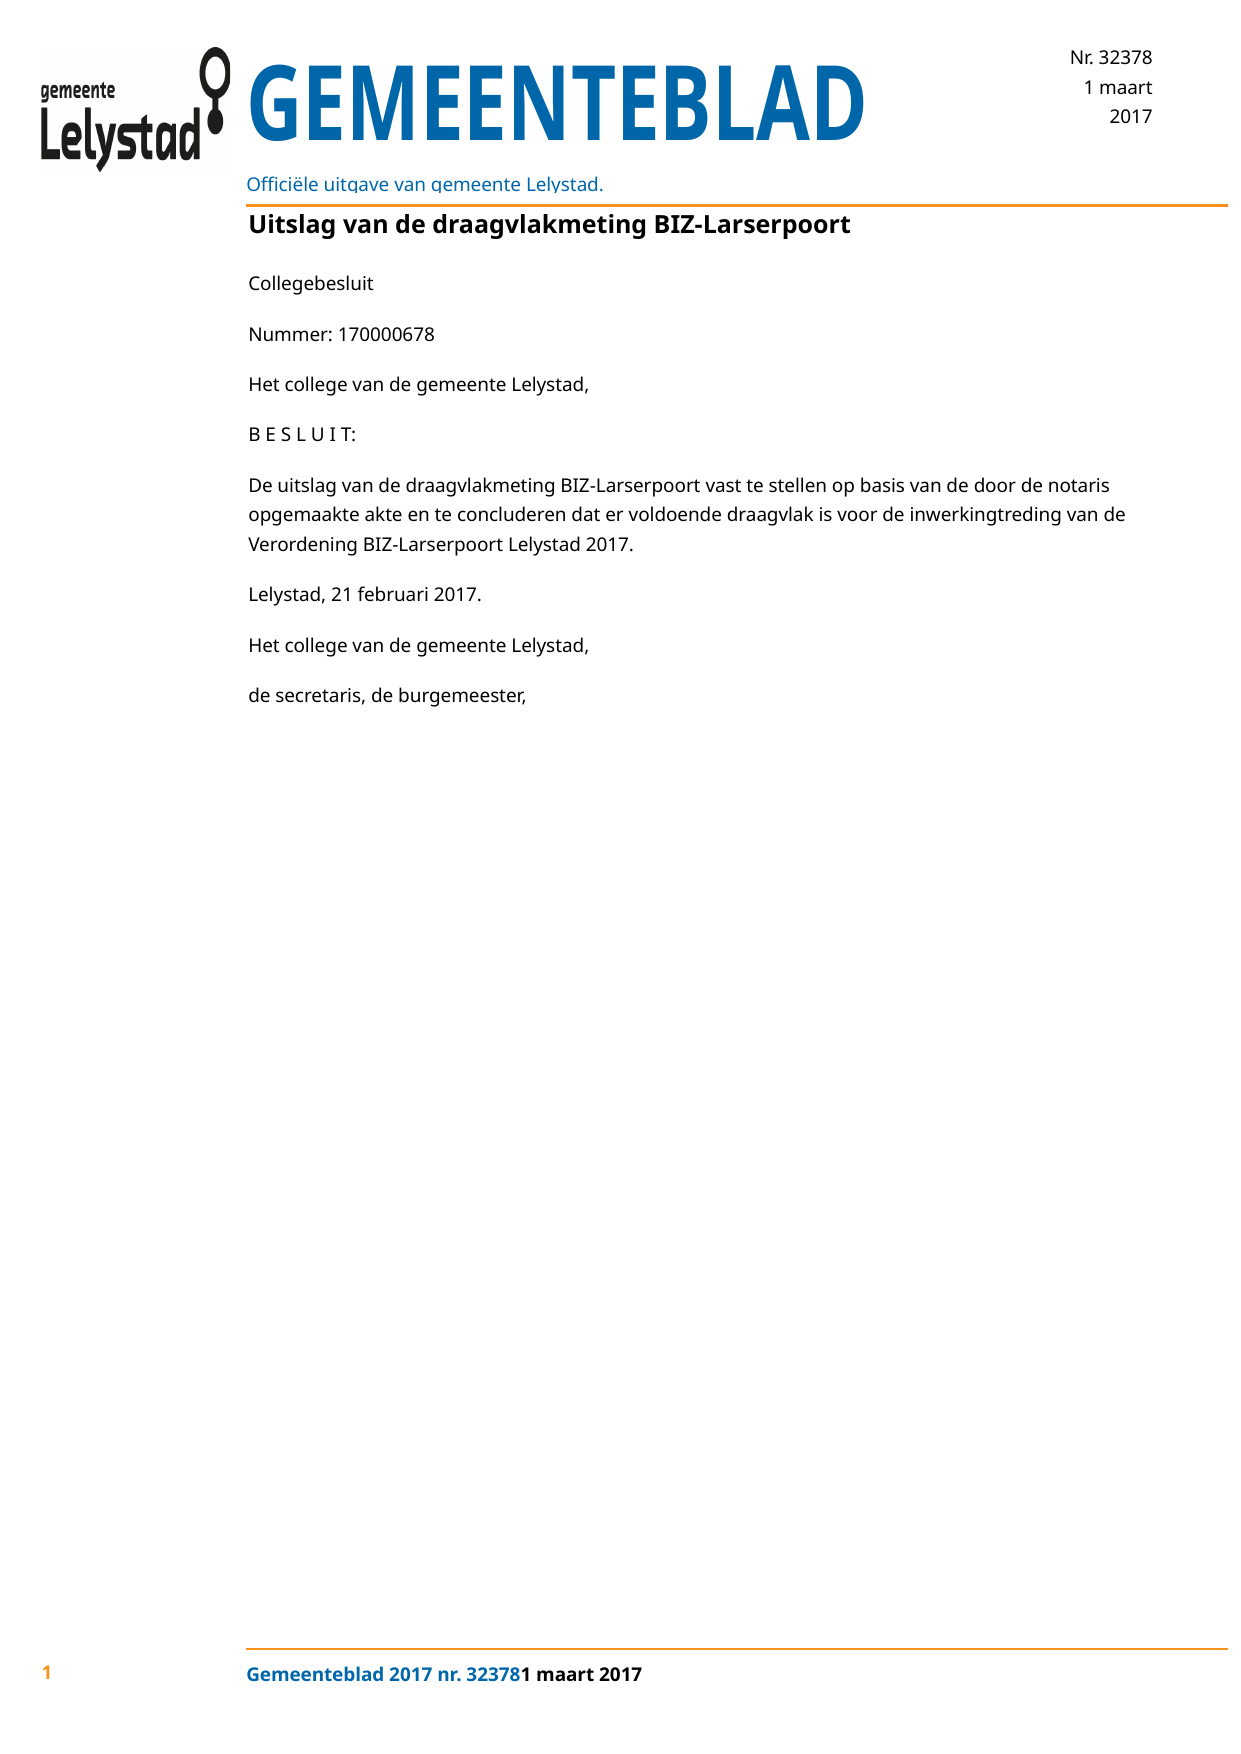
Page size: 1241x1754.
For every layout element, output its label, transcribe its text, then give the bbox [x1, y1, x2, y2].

text Het college van de gemeente Lelystad, [248, 371, 1152, 397]
text Collegebesluit [248, 270, 1152, 296]
picture [41, 47, 231, 172]
text Nummer: 170000678 [248, 321, 1152, 346]
text Het college van de gemeente Lelystad, [248, 632, 1152, 658]
text Lelystad, 21 februari 2017. [248, 582, 1152, 607]
text De uitslag van de draagvlakmeting BIZ-Larserpoort vast te stellen op basis van de door de notaris opgemaakte akte en te concluderen dat er voldoende draagvlak is voor de inwerkingtreding van de Verordening BIZ-Larserpoort Lelystad 2017. [248, 472, 1152, 557]
text de secretaris, de burgemeester, [248, 682, 1152, 708]
text Uitslag van de draagvlakmeting BIZ-Larserpoort [248, 207, 1152, 241]
text B E S L U I T: [248, 422, 1152, 447]
